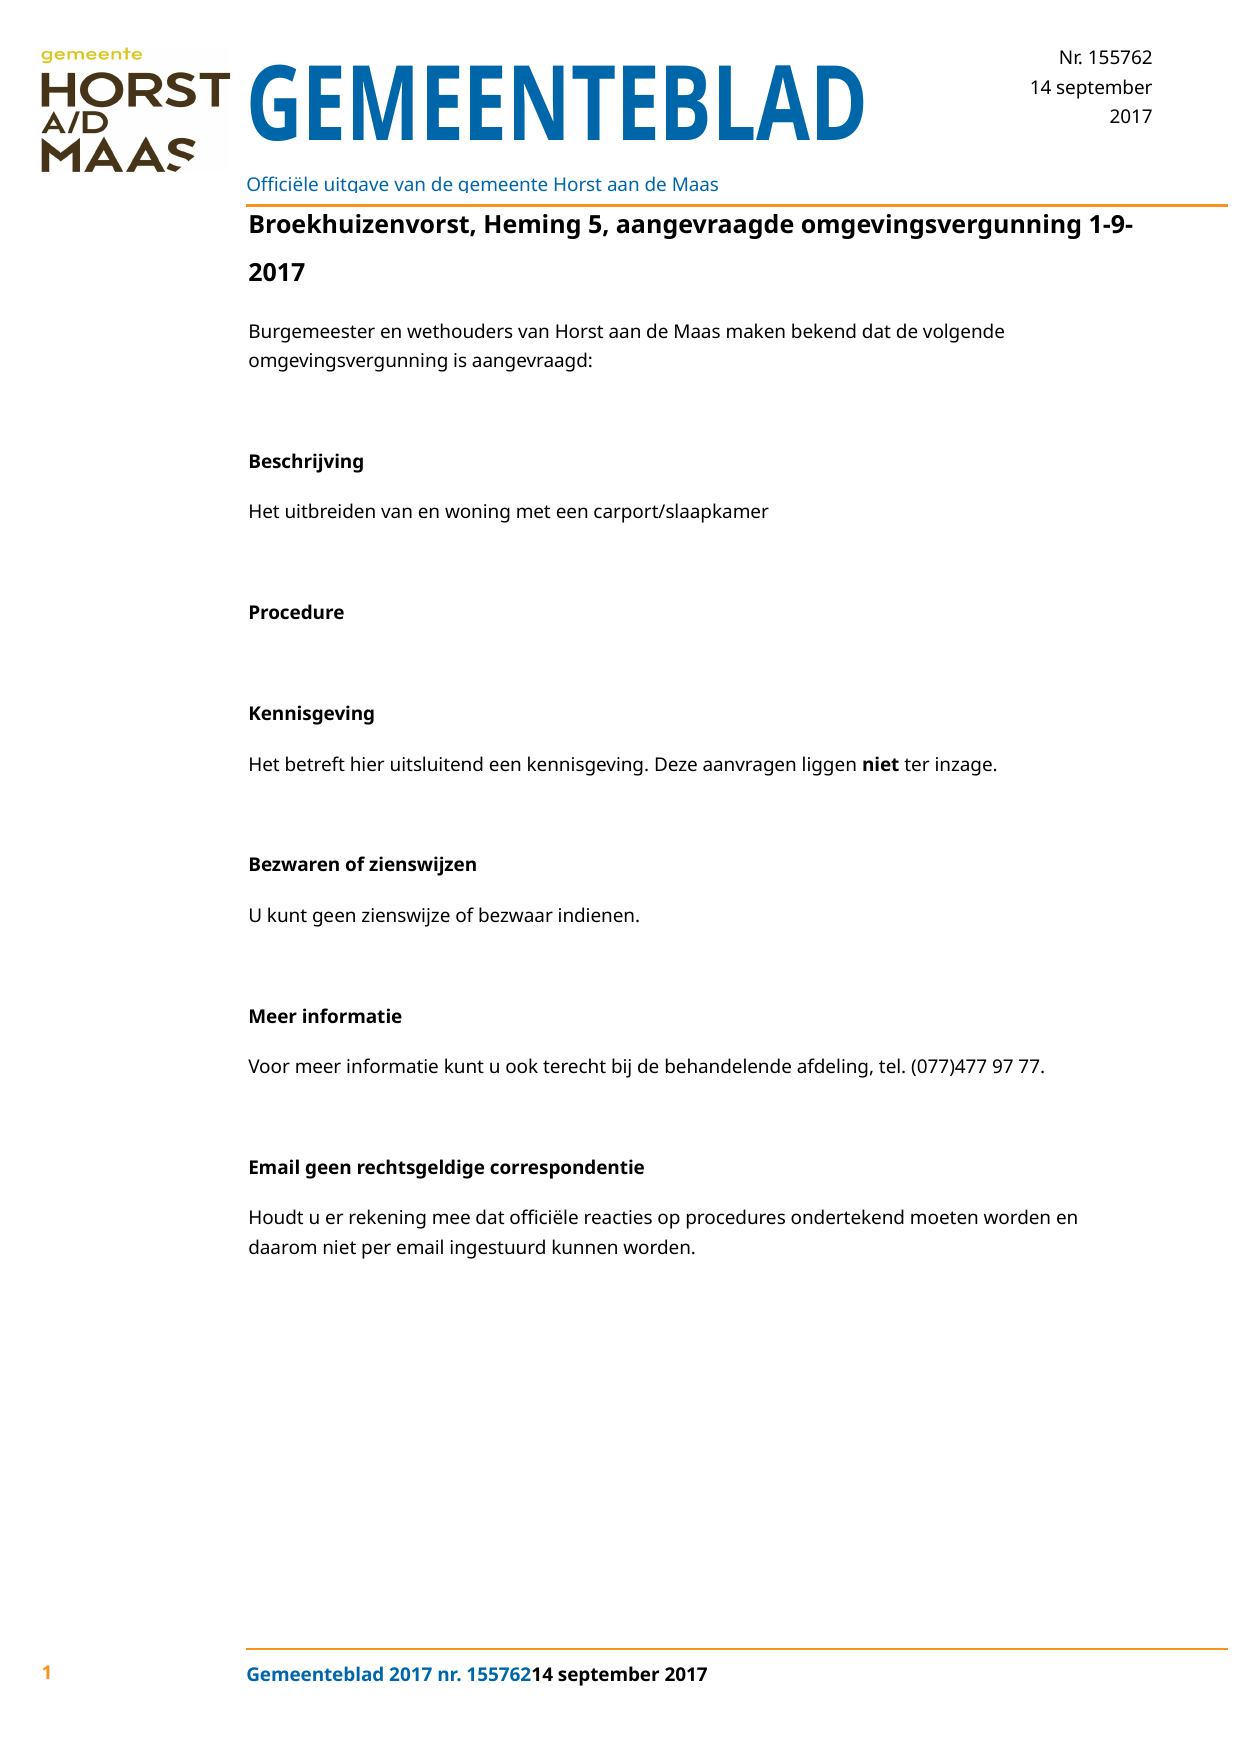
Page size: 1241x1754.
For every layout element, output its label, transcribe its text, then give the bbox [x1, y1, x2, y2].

text Het betreft hier uitsluitend een kennisgeving. Deze aanvragen liggen niet ter inzage. [248, 751, 1152, 777]
text Meer informatie [248, 1003, 1152, 1029]
text Beschrijving [248, 448, 1152, 474]
text U kunt geen zienswijze of bezwaar indienen. [248, 902, 1152, 928]
text Houdt u er rekening mee dat officiële reacties op procedures ondertekend moeten worden en daarom niet per email ingestuurd kunnen worden. [248, 1204, 1152, 1260]
text Voor meer informatie kunt u ook terecht bij de behandelende afdeling, tel. (077)477 97 77. [248, 1053, 1152, 1079]
text Broekhuizenvorst, Heming 5, aangevraagde omgevingsvergunning 1-9-2017 [248, 207, 1152, 288]
text Procedure [248, 599, 1152, 625]
text Burgemeester en wethouders van Horst aan de Maas maken bekend dat de volgende omgevingsvergunning is aangevraagd: [248, 318, 1152, 373]
picture [41, 47, 231, 172]
text Bezwaren of zienswijzen [248, 852, 1152, 877]
text Email geen rechtsgeldige correspondentie [248, 1154, 1152, 1180]
text Kennisgeving [248, 700, 1152, 726]
text Het uitbreiden van en woning met een carport/slaapkamer [248, 499, 1152, 524]
